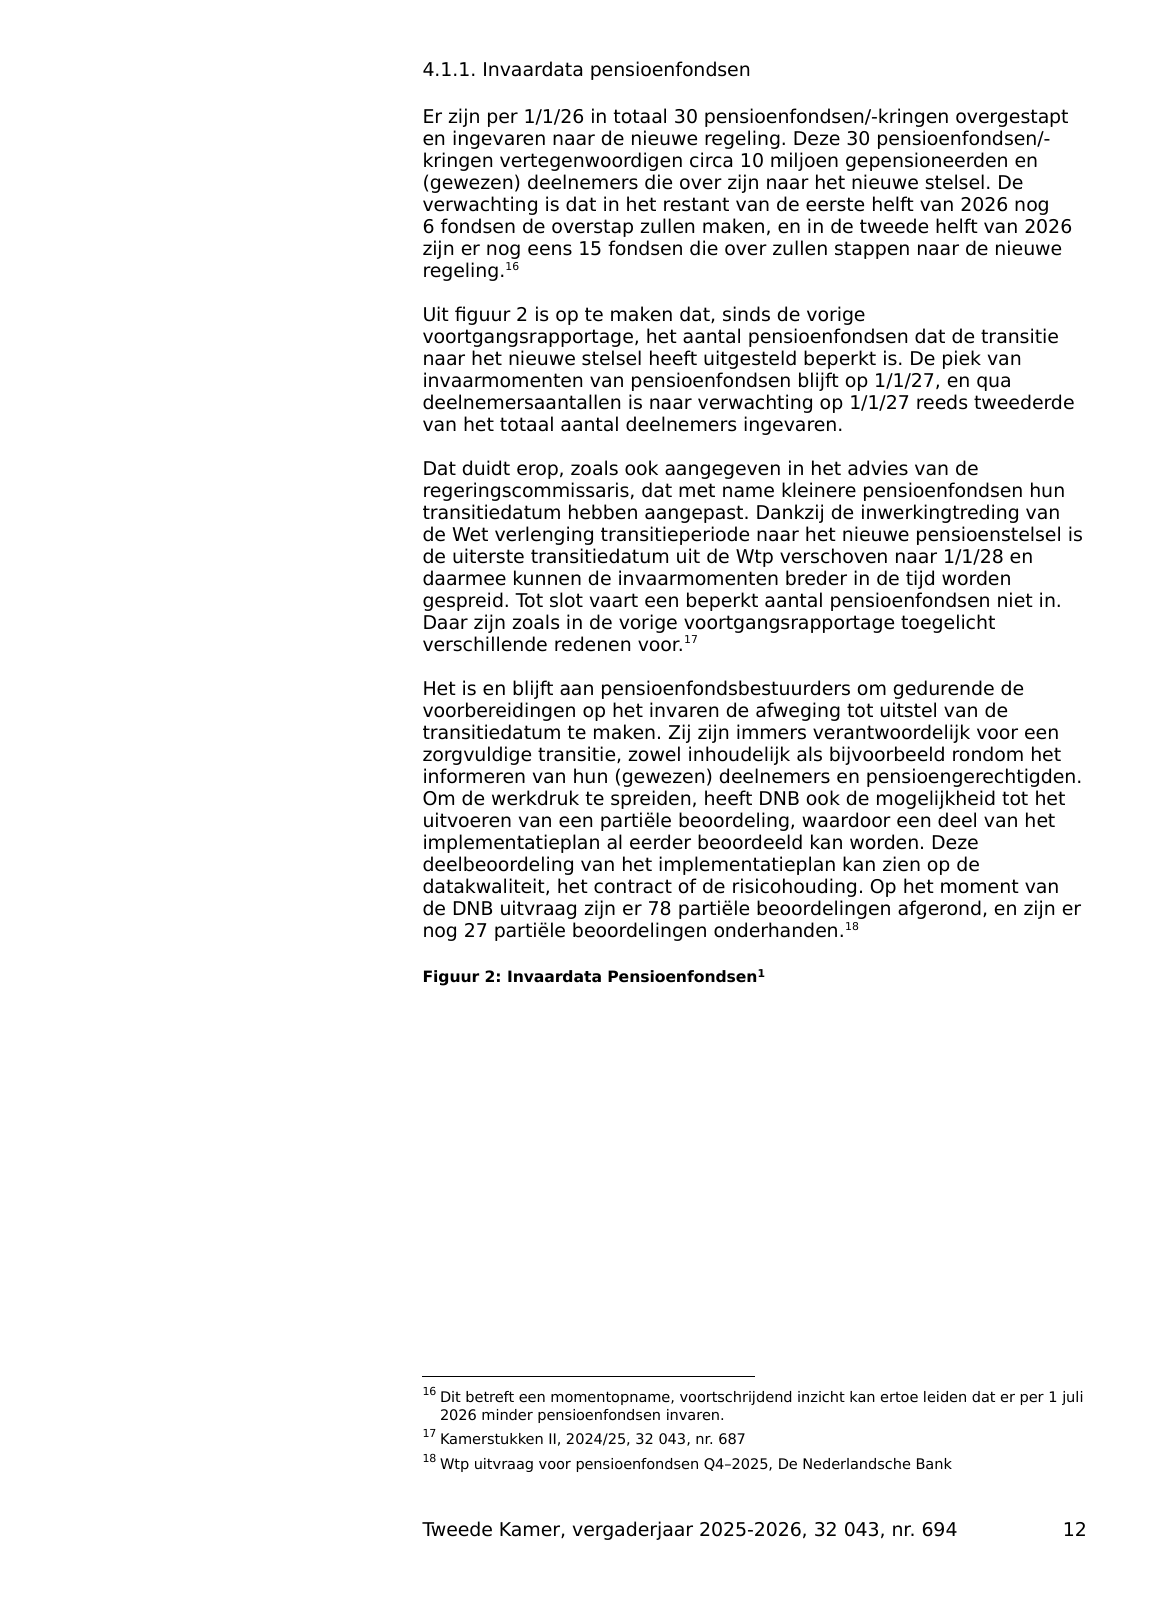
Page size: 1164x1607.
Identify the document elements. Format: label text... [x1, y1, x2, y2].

text Dat duidt erop, zoals ook aangegeven in het advies van de regeringscommissaris, dat met name kleinere pensioenfondsen hun transitiedatum hebben aangepast. Dankzij de inwerkingtreding van de Wet verlenging transitieperiode naar het nieuwe pensioenstelsel is de uiterste transitiedatum uit de Wtp verschoven naar 1/1/28 en daarmee kunnen de invaarmomenten breder in de tijd worden gespreid. Tot slot vaart een beperkt aantal pensioenfondsen niet in. Daar zijn zoals in de vorige voortgangsrapportage toegelicht verschillende redenen voor. [422, 458, 1087, 656]
text Uit figuur 2 is op te maken dat, sinds de vorige voortgangsrapportage, het aantal pensioenfondsen dat de transitie naar het nieuwe stelsel heeft uitgesteld beperkt is. De piek van invaarmomenten van pensioenfondsen blijft op 1/1/27, en qua deelnemersaantallen is naar verwachting op 1/1/27 reeds tweederde van het totaal aantal deelnemers ingevaren. [422, 304, 1087, 436]
text Er zijn per 1/1/26 in totaal 30 pensioenfondsen/-kringen overgestapt en ingevaren naar de nieuwe regeling. Deze 30 pensioenfondsen/-kringen vertegenwoordigen circa 10 miljoen gepensioneerden en (gewezen) deelnemers die over zijn naar het nieuwe stelsel. De verwachting is dat in het restant van de eerste helft van 2026 nog 6 fondsen de overstap zullen maken, en in de tweede helft van 2026 zijn er nog eens 15 fondsen die over zullen stappen naar de nieuwe regeling. [422, 106, 1087, 282]
text Figuur 2: Invaardata Pensioenfondsen1 [422, 968, 1072, 986]
text Wtp uitvraag voor pensioenfondsen Q4–2025, De Nederlandsche Bank [422, 1452, 1087, 1474]
text Het is en blijft aan pensioenfondsbestuurders om gedurende de voorbereidingen op het invaren de afweging tot uitstel van de transitiedatum te maken. Zij zijn immers verantwoordelijk voor een zorgvuldige transitie, zowel inhoudelijk als bijvoorbeeld rondom het informeren van hun (gewezen) deelnemers en pensioengerechtigden. Om de werkdruk te spreiden, heeft DNB ook de mogelijkheid tot het uitvoeren van een partiële beoordeling, waardoor een deel van het implementatieplan al eerder beoordeeld kan worden. Deze deelbeoordeling van het implementatieplan kan zien op de datakwaliteit, het contract of de risicohouding. Op het moment van de DNB uitvraag zijn er 78 partiële beoordelingen afgerond, en zijn er nog 27 partiële beoordelingen onderhanden. [422, 678, 1087, 942]
text Kamerstukken II, 2024/25, 32 043, nr. 687 [422, 1427, 1087, 1449]
subtitle 4.1.1. Invaardata pensioenfondsen [422, 59, 1087, 81]
text Dit betreft een momentopname, voortschrijdend inzicht kan ertoe leiden dat er per 1 juli 2026 minder pensioenfondsen invaren. [422, 1385, 1087, 1424]
